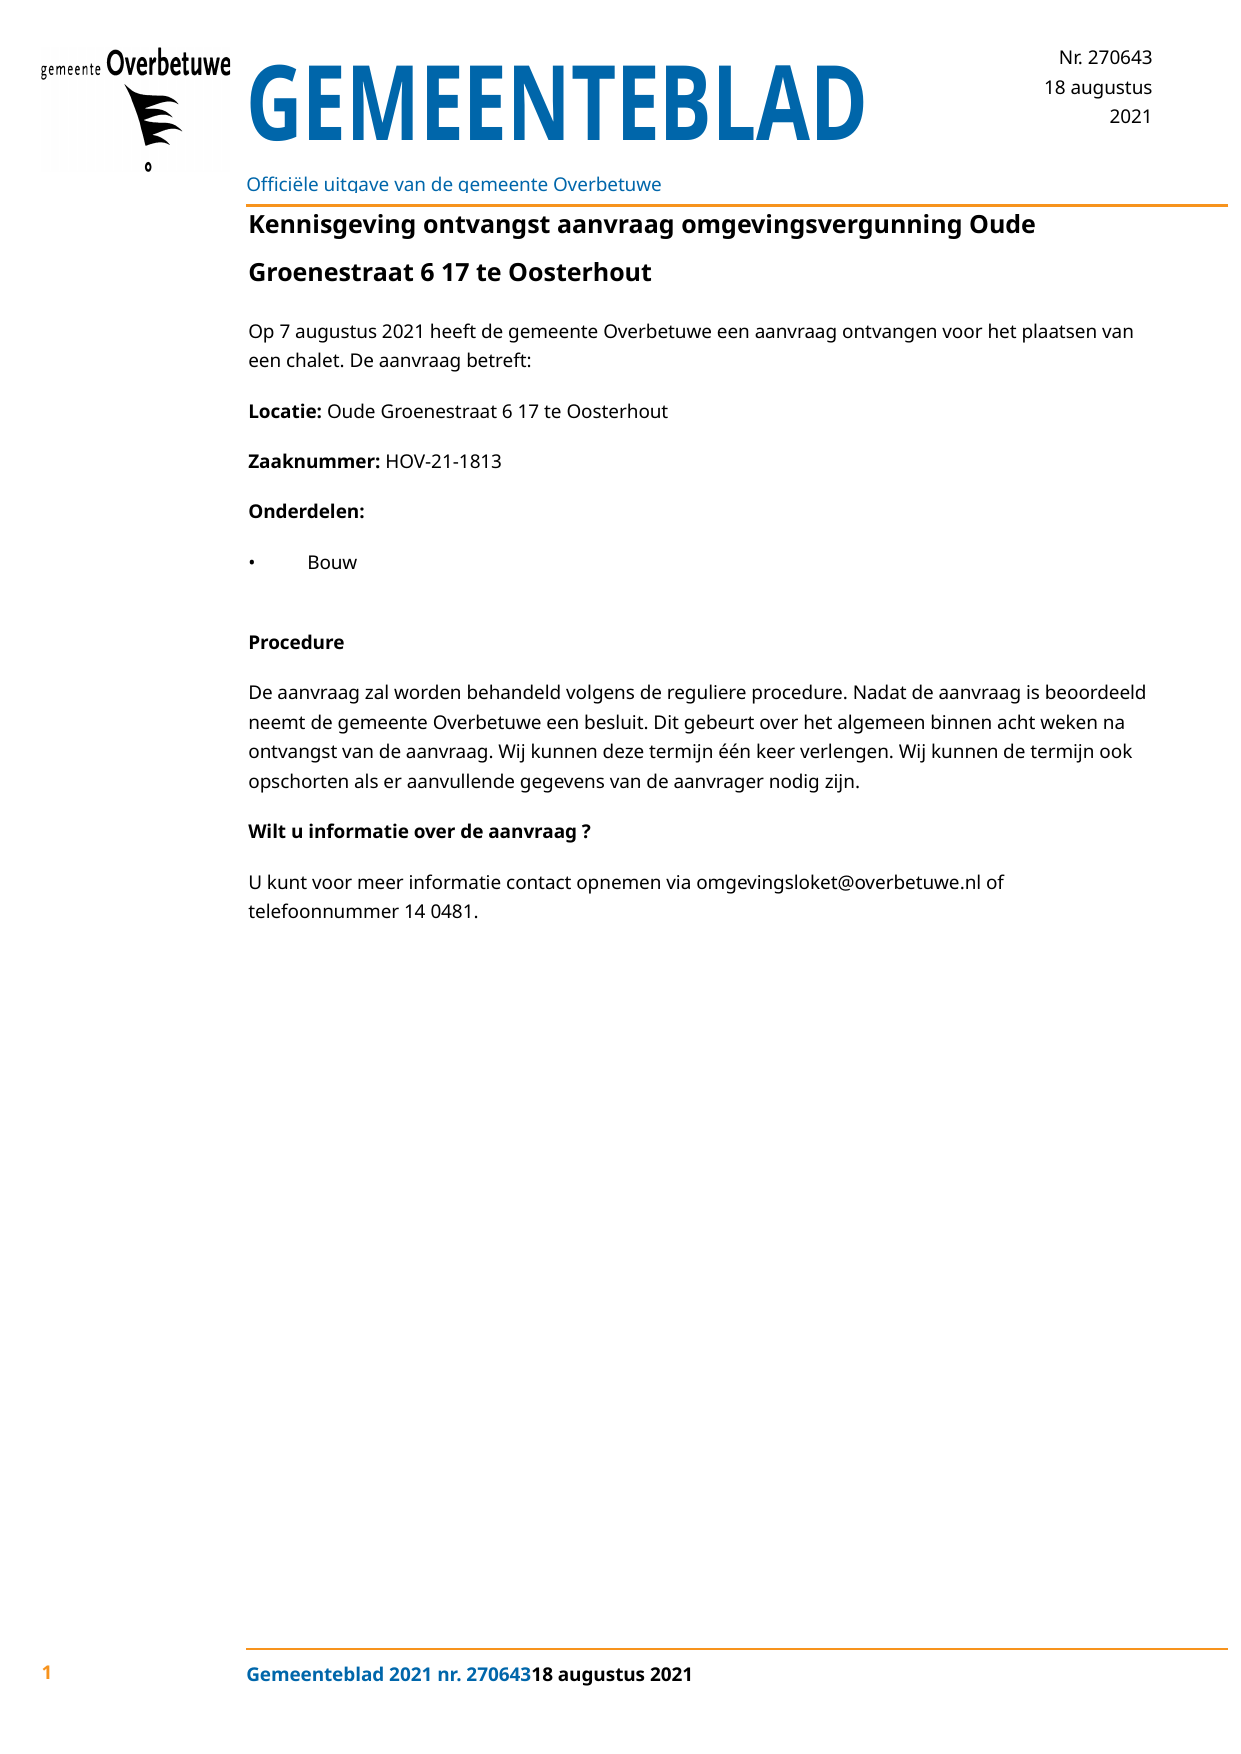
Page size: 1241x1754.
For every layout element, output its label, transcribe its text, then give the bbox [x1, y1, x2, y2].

text Op 7 augustus 2021 heeft de gemeente Overbetuwe een aanvraag ontvangen voor het plaatsen van een chalet. De aanvraag betreft: [248, 318, 1152, 373]
text Zaaknummer: HOV-21-1813 [248, 448, 1152, 474]
text U kunt voor meer informatie contact opnemen via omgevingsloket@overbetuwe.nl of telefoonnummer 14 0481. [248, 869, 1152, 924]
text Locatie: Oude Groenestraat 6 17 te Oosterhout [248, 398, 1152, 424]
picture [41, 47, 231, 172]
list Bouw [248, 549, 1152, 575]
text Procedure [248, 629, 1152, 655]
text Kennisgeving ontvangst aanvraag omgevingsvergunning Oude Groenestraat 6 17 te Oosterhout [248, 207, 1152, 288]
text Wilt u informatie over de aanvraag ? [248, 819, 1152, 844]
text De aanvraag zal worden behandeld volgens de reguliere procedure. Nadat de aanvraag is beoordeeld neemt de gemeente Overbetuwe een besluit. Dit gebeurt over het algemeen binnen acht weken na ontvangst van de aanvraag. Wij kunnen deze termijn één keer verlengen. Wij kunnen de termijn ook opschorten als er aanvullende gegevens van de aanvrager nodig zijn. [248, 679, 1152, 794]
text Onderdelen: [248, 499, 1152, 524]
